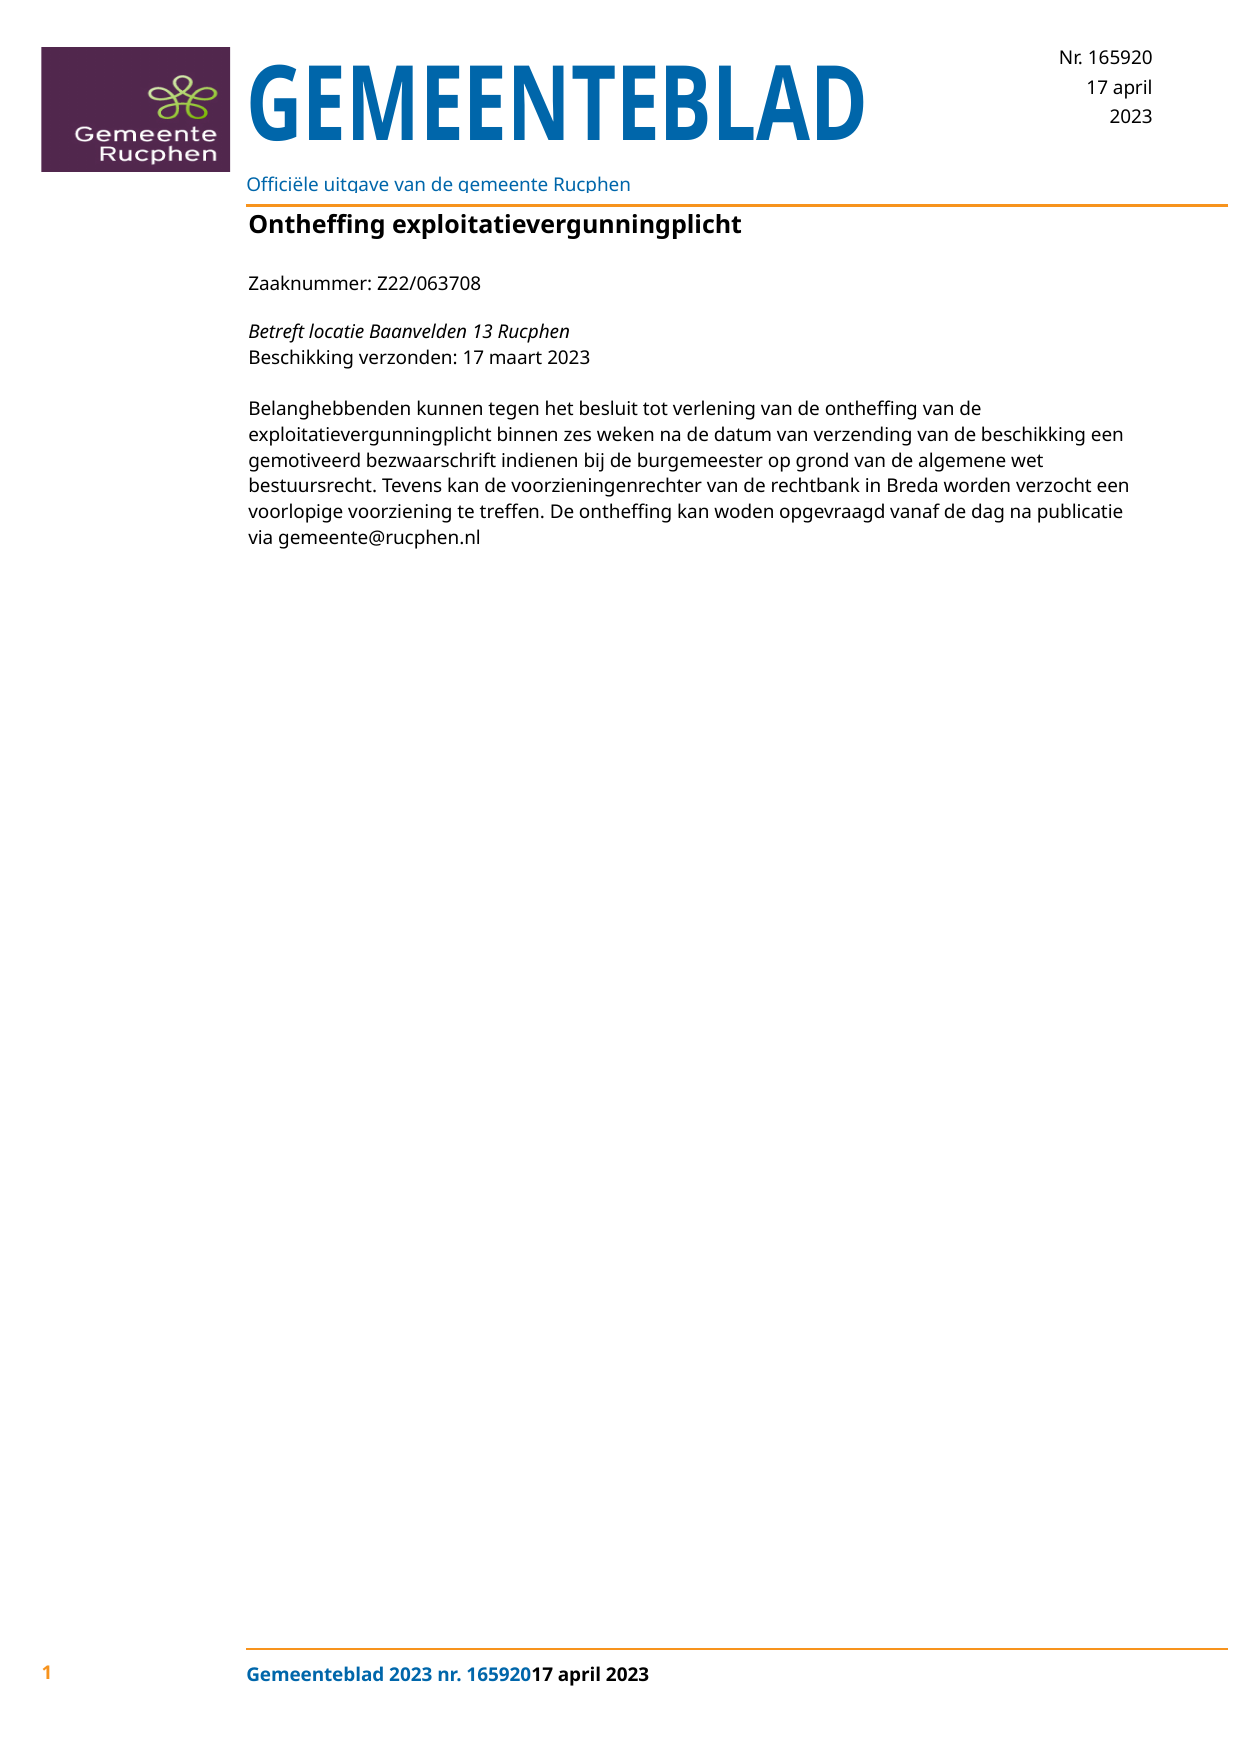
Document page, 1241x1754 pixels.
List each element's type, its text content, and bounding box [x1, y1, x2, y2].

text Betreft locatie Baanvelden 13 Rucphen [248, 318, 1152, 344]
text Beschikking verzonden: 17 maart 2023 [248, 344, 1152, 369]
text Zaaknummer: Z22/063708 [248, 270, 1152, 296]
text Ontheffing exploitatievergunningplicht [248, 207, 1152, 241]
picture [41, 47, 231, 172]
text Belanghebbenden kunnen tegen het besluit tot verlening van de ontheffing van de exploitatievergunningplicht binnen zes weken na de datum van verzending van de beschikking een gemotiveerd bezwaarschrift indienen bij de burgemeester op grond van de algemene wet bestuursrecht. Tevens kan de voorzieningenrechter van de rechtbank in Breda worden verzocht een voorlopige voorziening te treffen. De ontheffing kan woden opgevraagd vanaf de dag na publicatie via gemeente@rucphen.nl [248, 395, 1152, 550]
